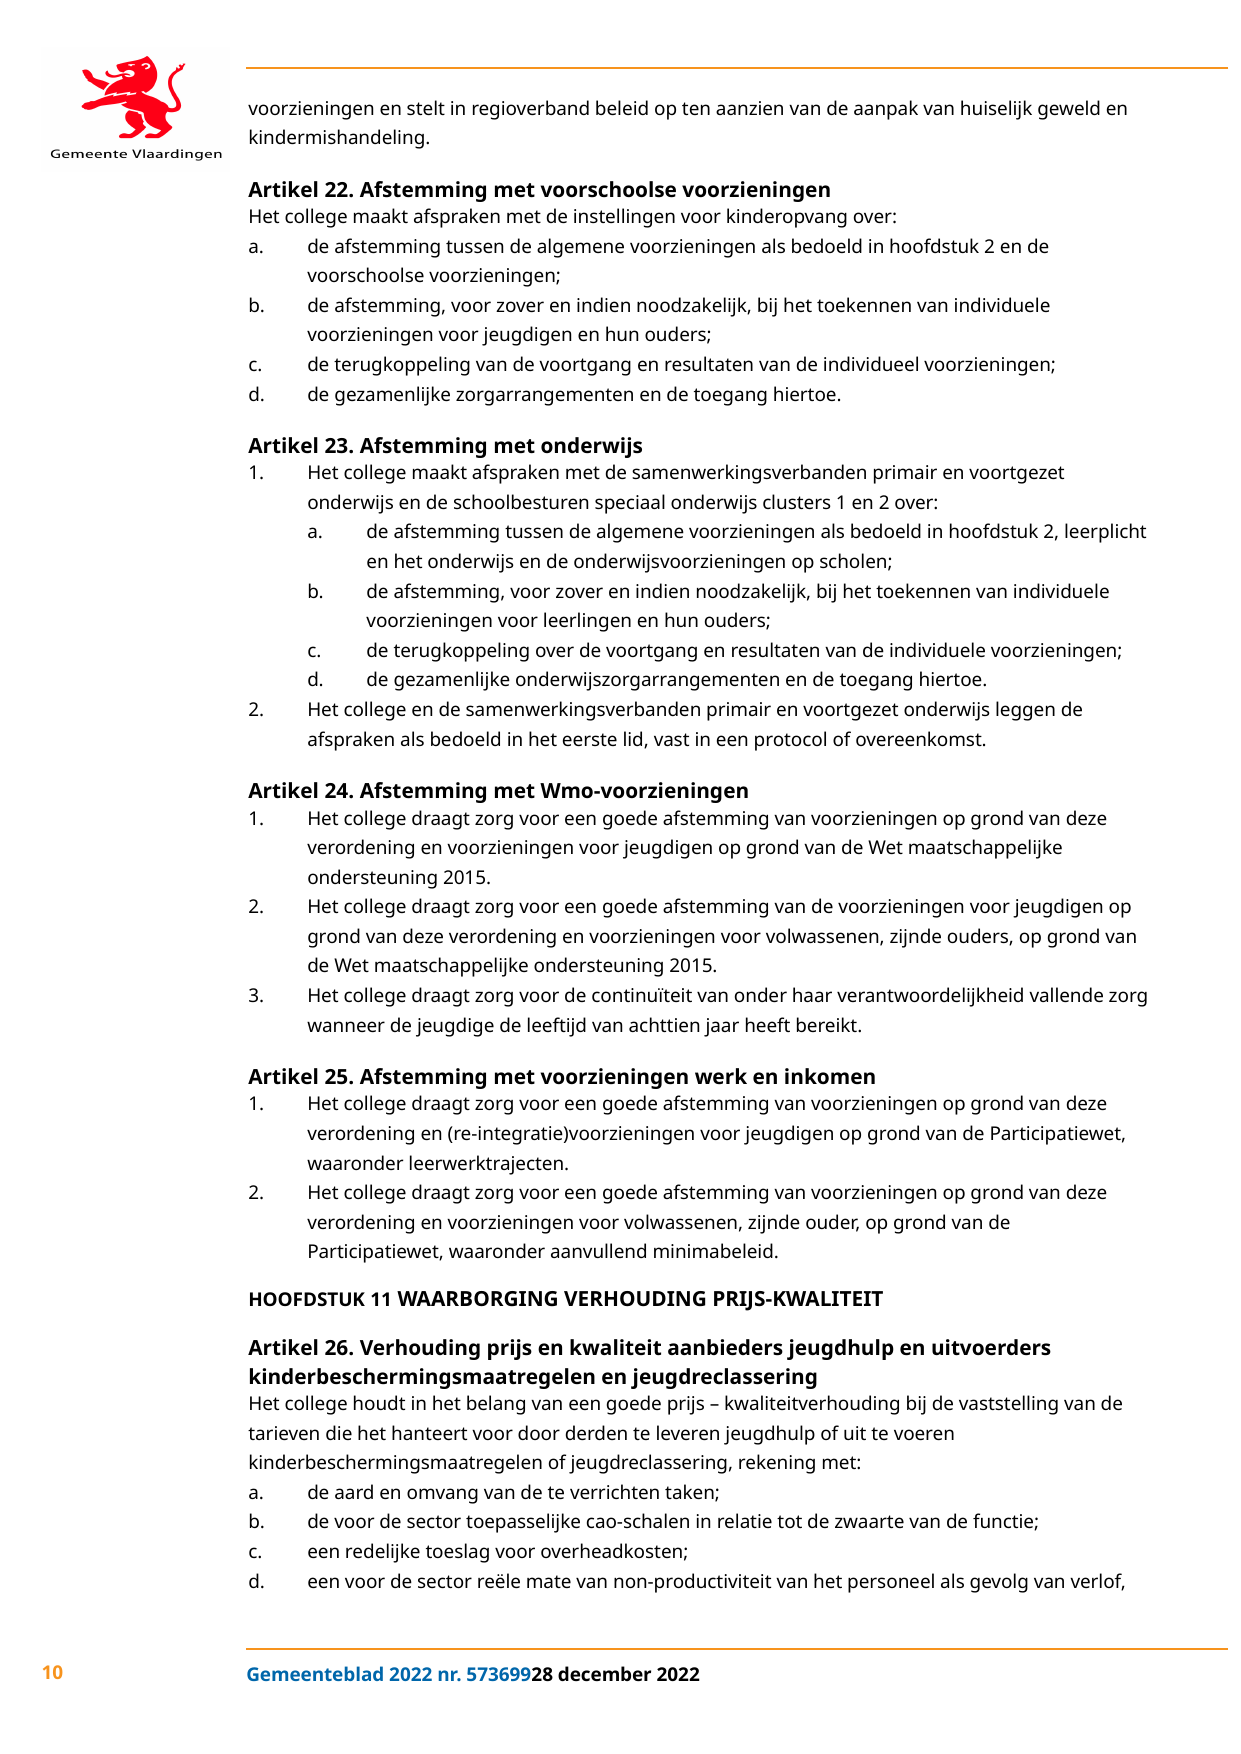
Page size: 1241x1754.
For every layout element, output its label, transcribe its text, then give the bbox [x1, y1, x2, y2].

list de gezamenlijke onderwijszorgarrangementen en de toegang hiertoe. [307, 667, 1152, 692]
list de afstemming, voor zover en indien noodzakelijk, bij het toekennen van individuele voorzieningen voor jeugdigen en hun ouders; [248, 292, 1152, 347]
list Het college draagt zorg voor een goede afstemming van de voorzieningen voor jeugdigen op grond van deze verordening en voorzieningen voor volwassenen, zijnde ouders, op grond van de Wet maatschappelijke ondersteuning 2015. [248, 893, 1152, 978]
list de gezamenlijke zorgarrangementen en de toegang hiertoe. [248, 381, 1152, 406]
list de aard en omvang van de te verrichten taken; [248, 1479, 1152, 1505]
list Het college draagt zorg voor de continuïteit van onder haar verantwoordelijkheid vallende zorg wanneer de jeugdige de leeftijd van achttien jaar heeft bereikt. [248, 982, 1152, 1037]
text Artikel 22. Afstemming met voorschoolse voorzieningen [248, 175, 1152, 203]
text Het college houdt in het belang van een goede prijs – kwaliteitverhouding bij de vaststelling van de tarieven die het hanteert voor door derden te leveren jeugdhulp of uit te voeren kinderbeschermingsmaatregelen of jeugdreclassering, rekening met: [248, 1390, 1152, 1475]
picture [41, 47, 231, 172]
list de terugkoppeling van de voortgang en resultaten van de individueel voorzieningen; [248, 351, 1152, 377]
text Artikel 26. Verhouding prijs en kwaliteit aanbieders jeugdhulp en uitvoerders kinderbeschermingsmaatregelen en jeugdreclassering [248, 1333, 1152, 1390]
list de afstemming tussen de algemene voorzieningen als bedoeld in hoofdstuk 2 en de voorschoolse voorzieningen; [248, 233, 1152, 288]
text Het college maakt afspraken met de instellingen voor kinderopvang over: [248, 203, 1152, 229]
text voorzieningen en stelt in regioverband beleid op ten aanzien van de aanpak van huiselijk geweld en kindermishandeling. [248, 95, 1152, 150]
text Artikel 23. Afstemming met onderwijs [248, 431, 1152, 459]
list Het college en de samenwerkingsverbanden primair en voortgezet onderwijs leggen de afspraken als bedoeld in het eerste lid, vast in een protocol of overeenkomst. [248, 696, 1152, 752]
list Het college draagt zorg voor een goede afstemming van voorzieningen op grond van deze verordening en (re-integratie)voorzieningen voor jeugdigen op grond van de Participatiewet, waaronder leerwerktrajecten. [248, 1091, 1152, 1176]
list Het college draagt zorg voor een goede afstemming van voorzieningen op grond van deze verordening en voorzieningen voor volwassenen, zijnde ouder, op grond van de Participatiewet, waaronder aanvullend minimabeleid. [248, 1179, 1152, 1264]
list de voor de sector toepasselijke cao-schalen in relatie tot de zwaarte van de functie; [248, 1509, 1152, 1534]
text Artikel 25. Afstemming met voorzieningen werk en inkomen [248, 1062, 1152, 1091]
list de afstemming tussen de algemene voorzieningen als bedoeld in hoofdstuk 2, leerplicht en het onderwijs en de onderwijsvoorzieningen op scholen; [307, 519, 1152, 574]
text HOOFDSTUK 11 WAARBORGING VERHOUDING PRIJS-KWALITEIT [248, 1284, 1152, 1313]
list een voor de sector reële mate van non-productiviteit van het personeel als gevolg van verlof, [248, 1568, 1152, 1593]
text Artikel 24. Afstemming met Wmo-voorzieningen [248, 776, 1152, 805]
list de afstemming, voor zover en indien noodzakelijk, bij het toekennen van individuele voorzieningen voor leerlingen en hun ouders; [307, 578, 1152, 633]
list Het college draagt zorg voor een goede afstemming van voorzieningen op grond van deze verordening en voorzieningen voor jeugdigen op grond van de Wet maatschappelijke ondersteuning 2015. [248, 805, 1152, 889]
list Het college maakt afspraken met de samenwerkingsverbanden primair en voortgezet onderwijs en de schoolbesturen speciaal onderwijs clusters 1 en 2 over: [248, 459, 1152, 515]
list de terugkoppeling over de voortgang en resultaten van de individuele voorzieningen; [307, 637, 1152, 663]
list een redelijke toeslag voor overheadkosten; [248, 1538, 1152, 1564]
